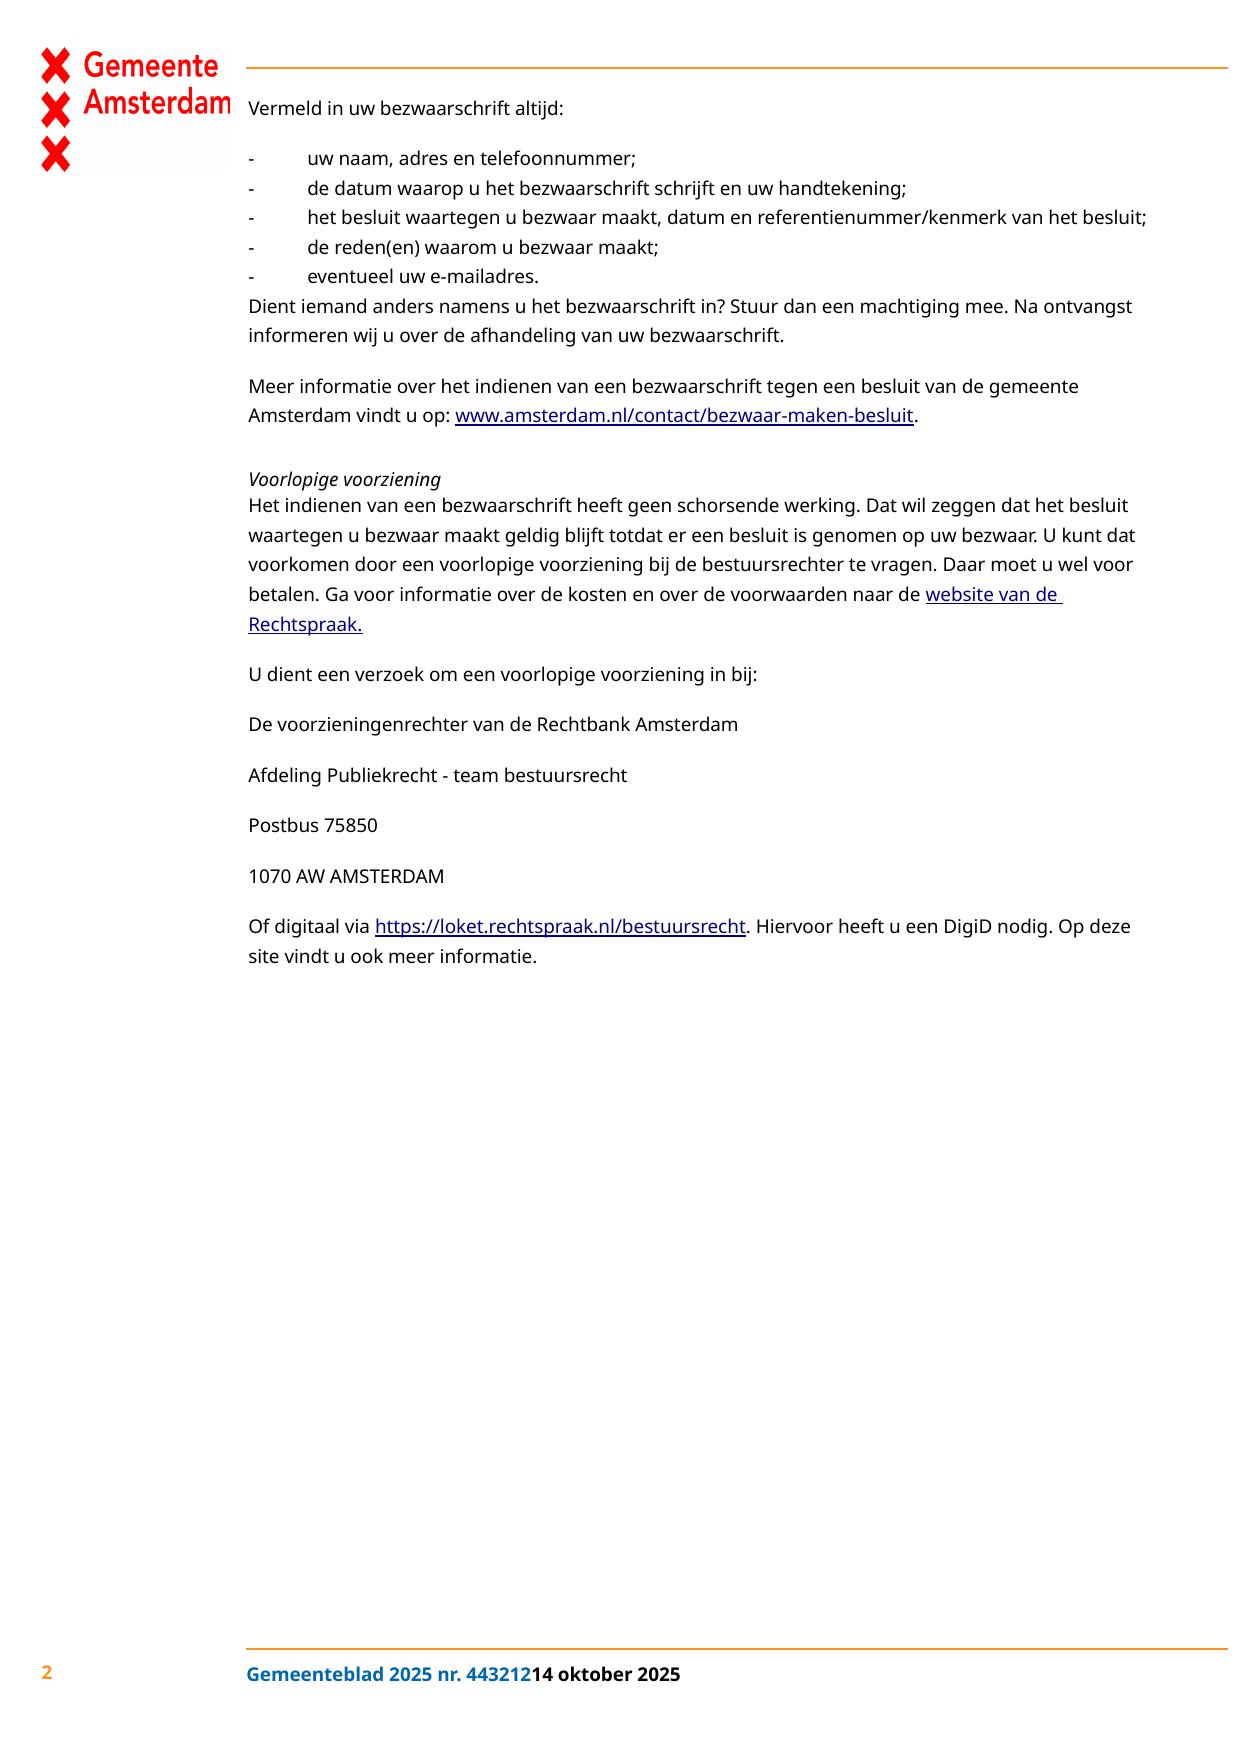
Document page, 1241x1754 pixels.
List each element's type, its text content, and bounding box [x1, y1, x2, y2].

text De voorzieningenrechter van de Rechtbank Amsterdam [248, 712, 1152, 737]
list eventueel uw e-mailadres. [248, 263, 1152, 289]
list het besluit waartegen u bezwaar maakt, datum en referentienummer/kenmerk van het besluit; [248, 204, 1152, 230]
list de datum waarop u het bezwaarschrift schrijft en uw handtekening; [248, 175, 1152, 201]
text Of digitaal via https://loket.rechtspraak.nl/bestuursrecht. Hiervoor heeft u een DigiD nodig. Op deze site vindt u ook meer informatie. [248, 913, 1152, 968]
picture [41, 47, 231, 172]
text U dient een verzoek om een voorlopige voorziening in bij: [248, 661, 1152, 687]
text 1070 AW AMSTERDAM [248, 863, 1152, 888]
text Afdeling Publiekrecht - team bestuursrecht [248, 762, 1152, 788]
text Postbus 75850 [248, 812, 1152, 838]
list de reden(en) waarom u bezwaar maakt; [248, 234, 1152, 260]
text Het indienen van een bezwaarschrift heeft geen schorsende werking. Dat wil zeggen dat het besluit waartegen u bezwaar maakt geldig blijft totdat er een besluit is genomen op uw bezwaar. U kunt dat voorkomen door een voorlopige voorziening bij de bestuursrechter te vragen. Daar moet u wel voor betalen. Ga voor informatie over de kosten en over de voorwaarden naar de website van de Rechtspraak. [248, 492, 1152, 636]
text Voorlopige voorziening [248, 467, 1152, 492]
text Dient iemand anders namens u het bezwaarschrift in? Stuur dan een machtiging mee. Na ontvangst informeren wij u over de afhandeling van uw bezwaarschrift. [248, 293, 1152, 348]
list uw naam, adres en telefoonnummer; [248, 145, 1152, 171]
text Vermeld in uw bezwaarschrift altijd: [248, 95, 1152, 121]
text Meer informatie over het indienen van een bezwaarschrift tegen een besluit van de gemeente Amsterdam vindt u op: www.amsterdam.nl/contact/bezwaar-maken-besluit. [248, 373, 1152, 428]
